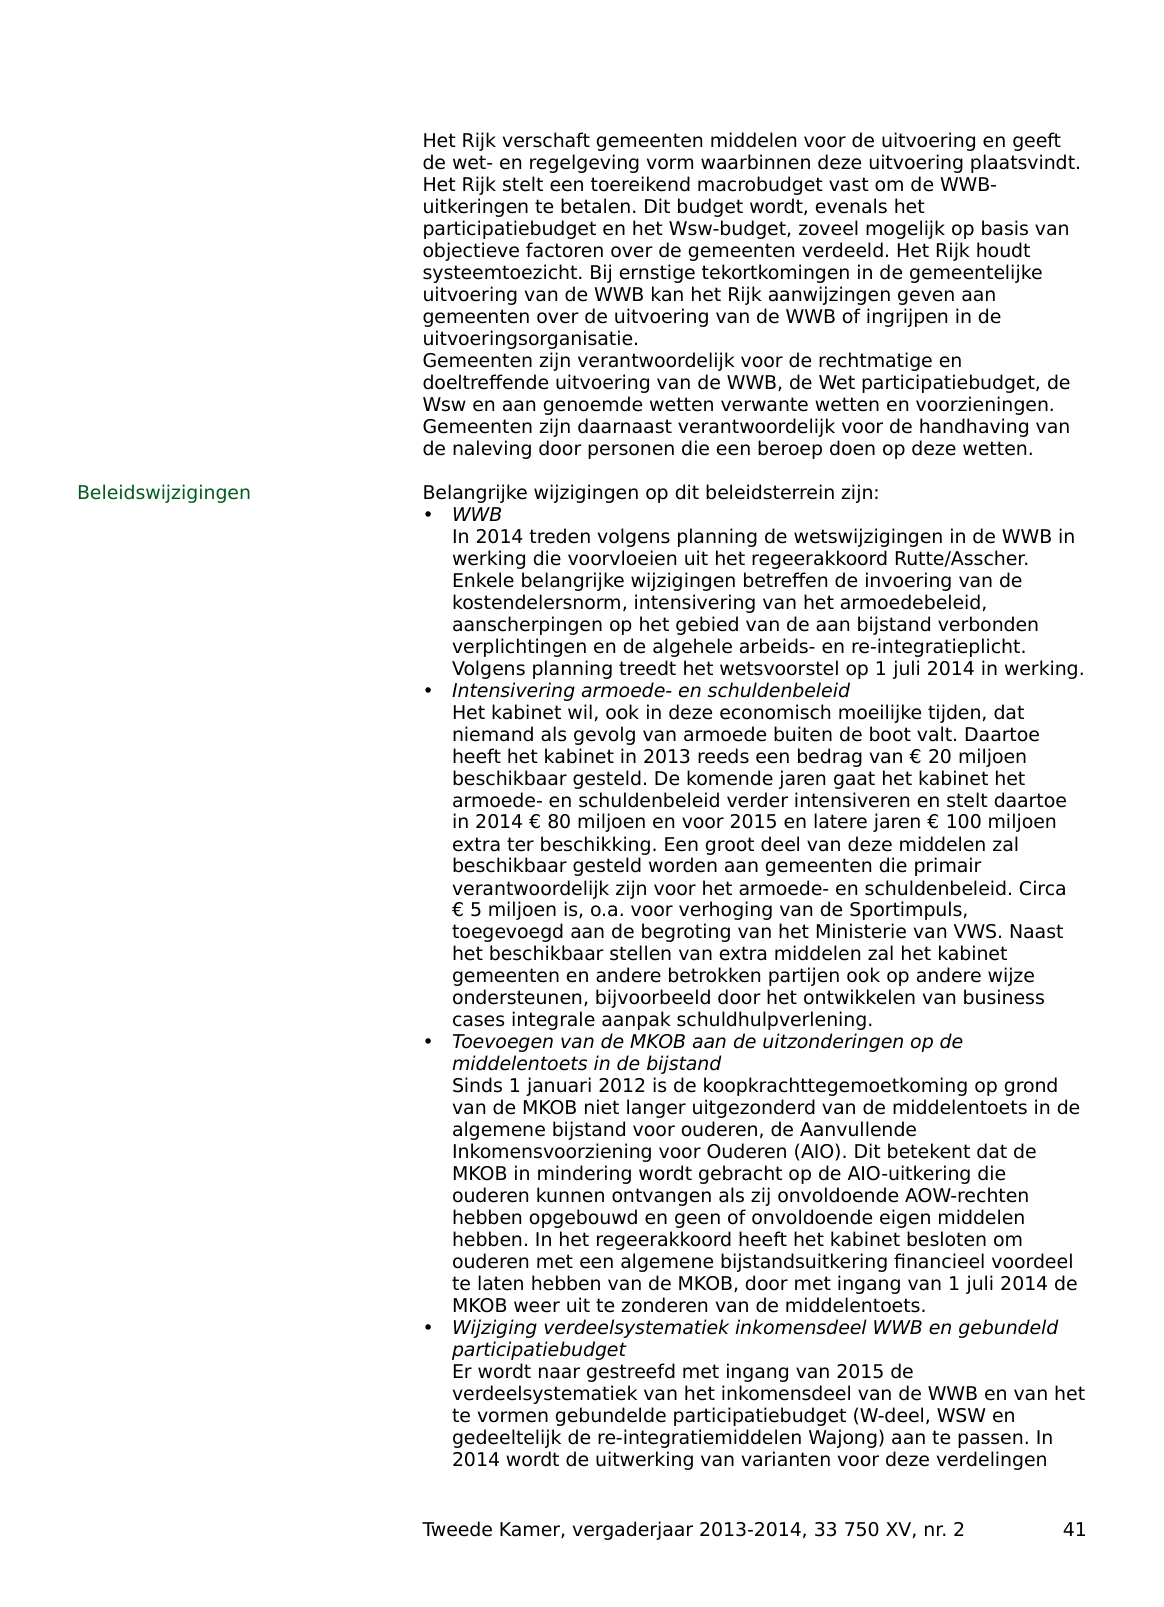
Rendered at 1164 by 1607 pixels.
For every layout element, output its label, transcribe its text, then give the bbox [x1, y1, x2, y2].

text Gemeenten zijn verantwoordelijk voor de rechtmatige en doeltreffende uitvoering van de WWB, de Wet participatiebudget, de Wsw en aan genoemde wetten verwante wetten en voorzieningen. Gemeenten zijn daarnaast verantwoordelijk voor de handhaving van de naleving door personen die een beroep doen op deze wetten. [422, 350, 1087, 459]
text • Wijziging verdeelsystematiek inkomensdeel WWB en gebundeld participatiebudget [422, 1317, 1087, 1361]
text Belangrijke wijzigingen op dit beleidsterrein zijn: [422, 482, 1087, 504]
text Sinds 1 januari 2012 is de koopkrachttegemoetkoming op grond van de MKOB niet langer uitgezonderd van de middelentoets in de algemene bijstand voor ouderen, de Aanvullende Inkomensvoorziening voor Ouderen (AIO). Dit betekent dat de MKOB in mindering wordt gebracht op de AIO-uitkering die ouderen kunnen ontvangen als zij onvoldoende AOW-rechten hebben opgebouwd en geen of onvoldoende eigen middelen hebben. In het regeerakkoord heeft het kabinet besloten om ouderen met een algemene bijstandsuitkering financieel voordeel te laten hebben van de MKOB, door met ingang van 1 juli 2014 de MKOB weer uit te zonderen van de middelentoets. [452, 1075, 1087, 1317]
text [77, 504, 399, 512]
text Het Rijk verschaft gemeenten middelen voor de uitvoering en geeft de wet- en regelgeving vorm waarbinnen deze uitvoering plaatsvindt. Het Rijk stelt een toereikend macrobudget vast om de WWB-uitkeringen te betalen. Dit budget wordt, evenals het participatiebudget en het Wsw-budget, zoveel mogelijk op basis van objectieve factoren over de gemeenten verdeeld. Het Rijk houdt systeemtoezicht. Bij ernstige tekortkomingen in de gemeentelijke uitvoering van de WWB kan het Rijk aanwijzingen geven aan gemeenten over de uitvoering van de WWB of ingrijpen in de uitvoeringsorganisatie. [422, 130, 1087, 350]
text • WWB [422, 504, 1087, 526]
text • Intensivering armoede- en schuldenbeleid [422, 679, 1087, 702]
text Het kabinet wil, ook in deze economisch moeilijke tijden, dat niemand als gevolg van armoede buiten de boot valt. Daartoe heeft het kabinet in 2013 reeds een bedrag van € 20 miljoen beschikbaar gesteld. De komende jaren gaat het kabinet het armoede- en schuldenbeleid verder intensiveren en stelt daartoe in 2014 € 80 miljoen en voor 2015 en latere jaren € 100 miljoen extra ter beschikking. Een groot deel van deze middelen zal beschikbaar gesteld worden aan gemeenten die primair verantwoordelijk zijn voor het armoede- en schuldenbeleid. Circa € 5 miljoen is, o.a. voor verhoging van de Sportimpuls, toegevoegd aan de begroting van het Ministerie van VWS. Naast het beschikbaar stellen van extra middelen zal het kabinet gemeenten en andere betrokken partijen ook op andere wijze ondersteunen, bijvoorbeeld door het ontwikkelen van business cases integrale aanpak schuldhulpverlening. [452, 702, 1087, 1031]
text Er wordt naar gestreefd met ingang van 2015 de verdeelsystematiek van het inkomensdeel van de WWB en van het te vormen gebundelde participatiebudget (W-deel, WSW en gedeeltelijk de re-integratiemiddelen Wajong) aan te passen. In 2014 wordt de uitwerking van varianten voor deze verdelingen [452, 1361, 1087, 1471]
text Beleidswijzigingen [77, 482, 399, 504]
text In 2014 treden volgens planning de wetswijzigingen in de WWB in werking die voorvloeien uit het regeerakkoord Rutte/Asscher. Enkele belangrijke wijzigingen betreffen de invoering van de kostendelersnorm, intensivering van het armoedebeleid, aanscherpingen op het gebied van de aan bijstand verbonden verplichtingen en de algehele arbeids- en re-integratieplicht. Volgens planning treedt het wetsvoorstel op 1 juli 2014 in werking. [452, 526, 1087, 679]
text • Toevoegen van de MKOB aan de uitzonderingen op de middelentoets in de bijstand [422, 1031, 1087, 1075]
